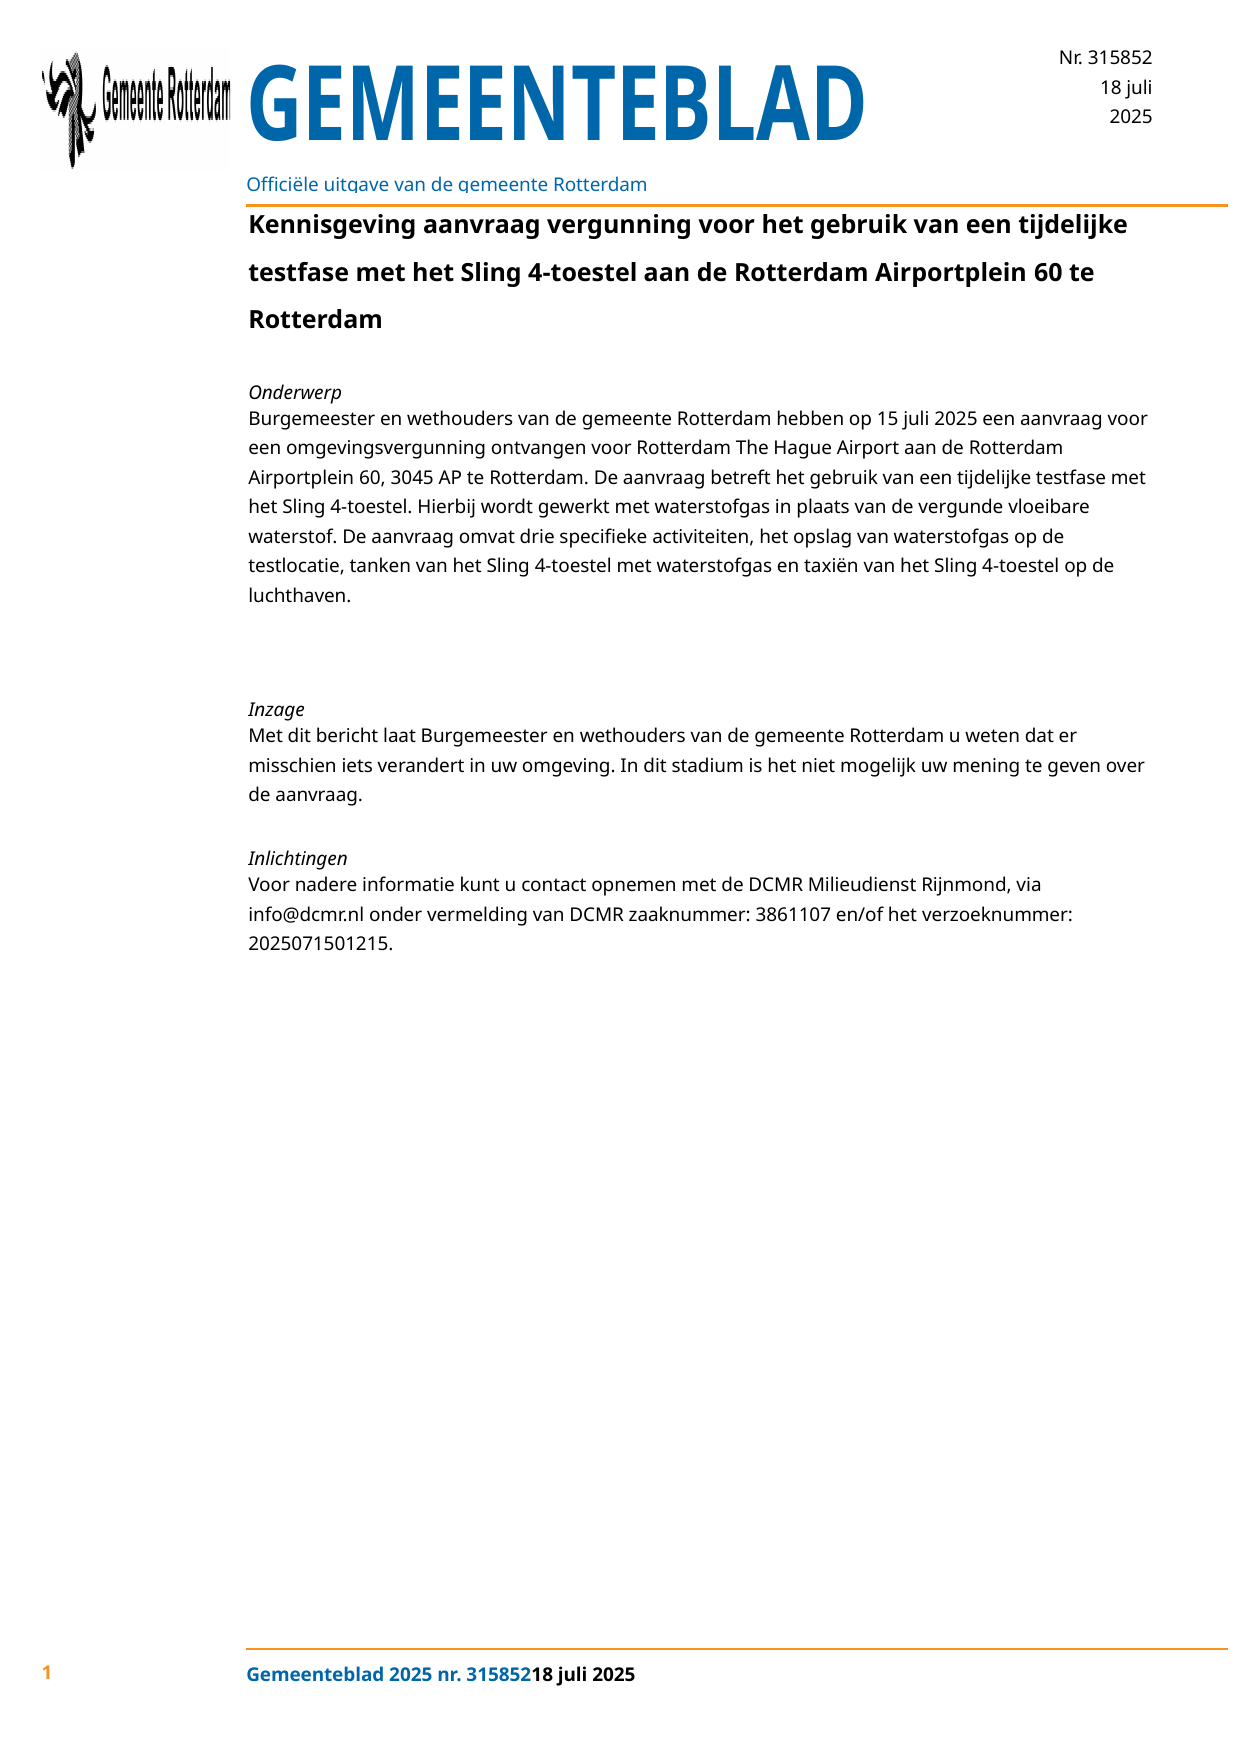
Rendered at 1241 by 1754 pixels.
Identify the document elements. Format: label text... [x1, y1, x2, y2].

text Kennisgeving aanvraag vergunning voor het gebruik van een tijdelijke testfase met het Sling 4-toestel aan de Rotterdam Airportplein 60 te Rotterdam [248, 207, 1152, 336]
text Onderwerp [248, 379, 1152, 405]
picture [41, 47, 231, 172]
text Voor nadere informatie kunt u contact opnemen met de DCMR Milieudienst Rijnmond, via info@dcmr.nl onder vermelding van DCMR zaaknummer: 3861107 en/of het verzoeknummer: 2025071501215. [248, 871, 1152, 956]
text Inzage [248, 697, 1152, 722]
text Met dit bericht laat Burgemeester en wethouders van de gemeente Rotterdam u weten dat er misschien iets verandert in uw omgeving. In dit stadium is het niet mogelijk uw mening te geven over de aanvraag. [248, 722, 1152, 807]
text Inlichtingen [248, 846, 1152, 871]
text Burgemeester en wethouders van de gemeente Rotterdam hebben op 15 juli 2025 een aanvraag voor een omgevingsvergunning ontvangen voor Rotterdam The Hague Airport aan de Rotterdam Airportplein 60, 3045 AP te Rotterdam. De aanvraag betreft het gebruik van een tijdelijke testfase met het Sling 4-toestel. Hierbij wordt gewerkt met waterstofgas in plaats van de vergunde vloeibare waterstof. De aanvraag omvat drie specifieke activiteiten, het opslag van waterstofgas op de testlocatie, tanken van het Sling 4-toestel met waterstofgas en taxiën van het Sling 4-toestel op de luchthaven. [248, 405, 1152, 608]
